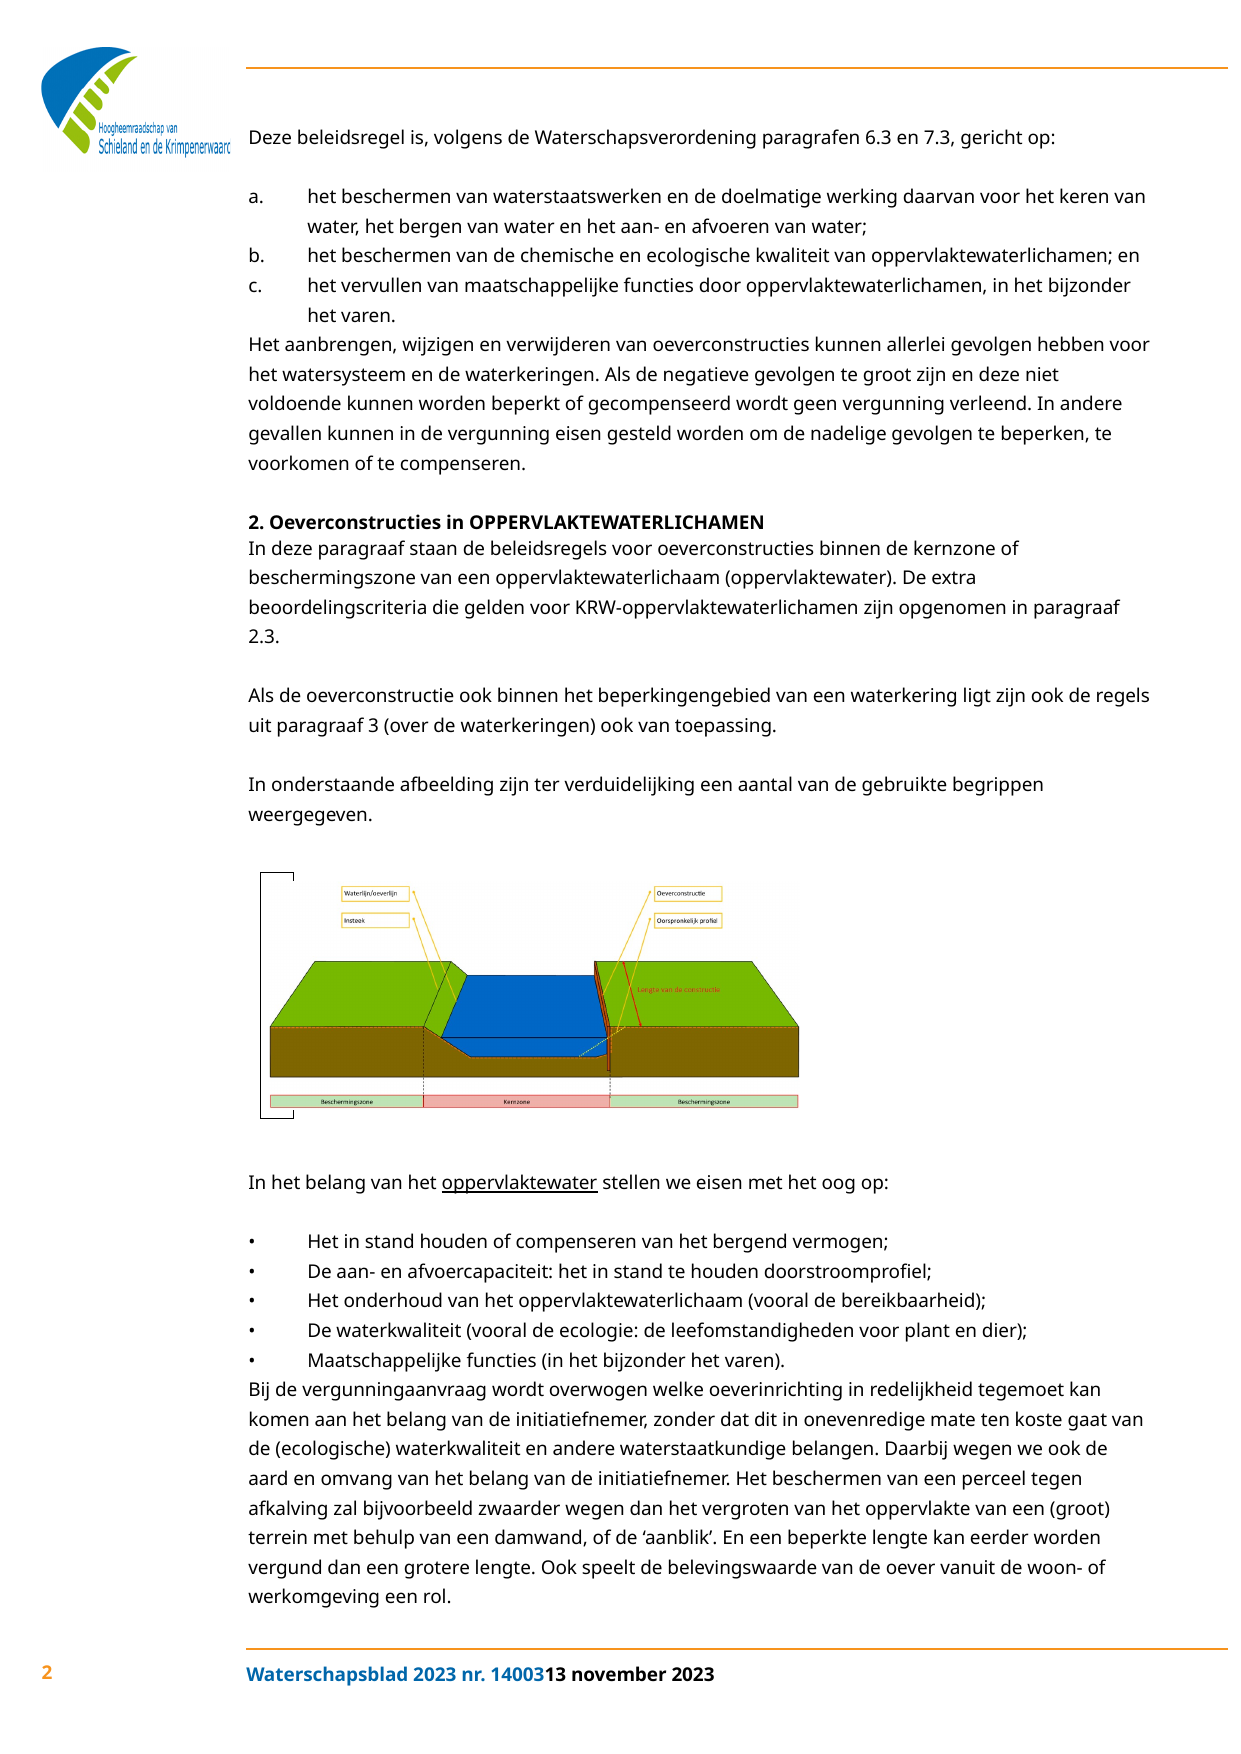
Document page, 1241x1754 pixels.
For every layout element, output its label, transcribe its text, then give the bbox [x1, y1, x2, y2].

text Het aanbrengen, wijzigen en verwijderen van oeverconstructies kunnen allerlei gevolgen hebben voor het watersysteem en de waterkeringen. Als de negatieve gevolgen te groot zijn en deze niet voldoende kunnen worden beperkt of gecompenseerd wordt geen vergunning verleend. In andere gevallen kunnen in de vergunning eisen gesteld worden om de nadelige gevolgen te beperken, te voorkomen of te compenseren. [248, 331, 1152, 476]
text Bij de vergunningaanvraag wordt overwogen welke oeverinrichting in redelijkheid tegemoet kan komen aan het belang van de initiatiefnemer, zonder dat dit in onevenredige mate ten koste gaat van de (ecologische) waterkwaliteit en andere waterstaatkundige belangen. Daarbij wegen we ook de aard en omvang van het belang van de initiatiefnemer. Het beschermen van een perceel tegen afkalving zal bijvoorbeeld zwaarder wegen dan het vergroten van het oppervlakte van een (groot) terrein met behulp van een damwand, of de ‘aanblik’. En een beperkte lengte kan eerder worden vergund dan een grotere lengte. Ook speelt de belevingswaarde van de oever vanuit de woon- of werkomgeving een rol. [248, 1376, 1152, 1609]
list het beschermen van de chemische en ecologische kwaliteit van oppervlaktewaterlichamen; en [248, 243, 1152, 268]
list Het in stand houden of compenseren van het bergend vermogen; [248, 1228, 1152, 1254]
text Deze beleidsregel is, volgens de Waterschapsverordening paragrafen 6.3 en 7.3, gericht op: [248, 124, 1152, 150]
text Als de oeverconstructie ook binnen het beperkingengebied van een waterkering ligt zijn ook de regels uit paragraaf 3 (over de waterkeringen) ook van toepassing. [248, 683, 1152, 738]
picture [268, 881, 801, 1110]
picture [41, 47, 231, 172]
list Het onderhoud van het oppervlaktewaterlichaam (vooral de bereikbaarheid); [248, 1288, 1152, 1313]
text In deze paragraaf staan de beleidsregels voor oeverconstructies binnen de kernzone of beschermingszone van een oppervlaktewaterlichaam (oppervlaktewater). De extra beoordelingscriteria die gelden voor KRW-oppervlaktewaterlichamen zijn opgenomen in paragraaf 2.3. [248, 535, 1152, 649]
list het beschermen van waterstaatswerken en de doelmatige werking daarvan voor het keren van water, het bergen van water en het aan- en afvoeren van water; [248, 183, 1152, 239]
text In onderstaande afbeelding zijn ter verduidelijking een aantal van de gebruikte begrippen weergegeven. [248, 771, 1152, 827]
list De aan- en afvoercapaciteit: het in stand te houden doorstroomprofiel; [248, 1258, 1152, 1284]
list Maatschappelijke functies (in het bijzonder het varen). [248, 1347, 1152, 1373]
list De waterkwaliteit (vooral de ecologie: de leefomstandigheden voor plant en dier); [248, 1317, 1152, 1343]
text In het belang van het oppervlaktewater stellen we eisen met het oog op: [248, 1169, 1152, 1195]
list het vervullen van maatschappelijke functies door oppervlaktewaterlichamen, in het bijzonder het varen. [248, 272, 1152, 328]
text 2. Oeverconstructies in OPPERVLAKTEWATERLICHAMEN [248, 509, 1152, 535]
